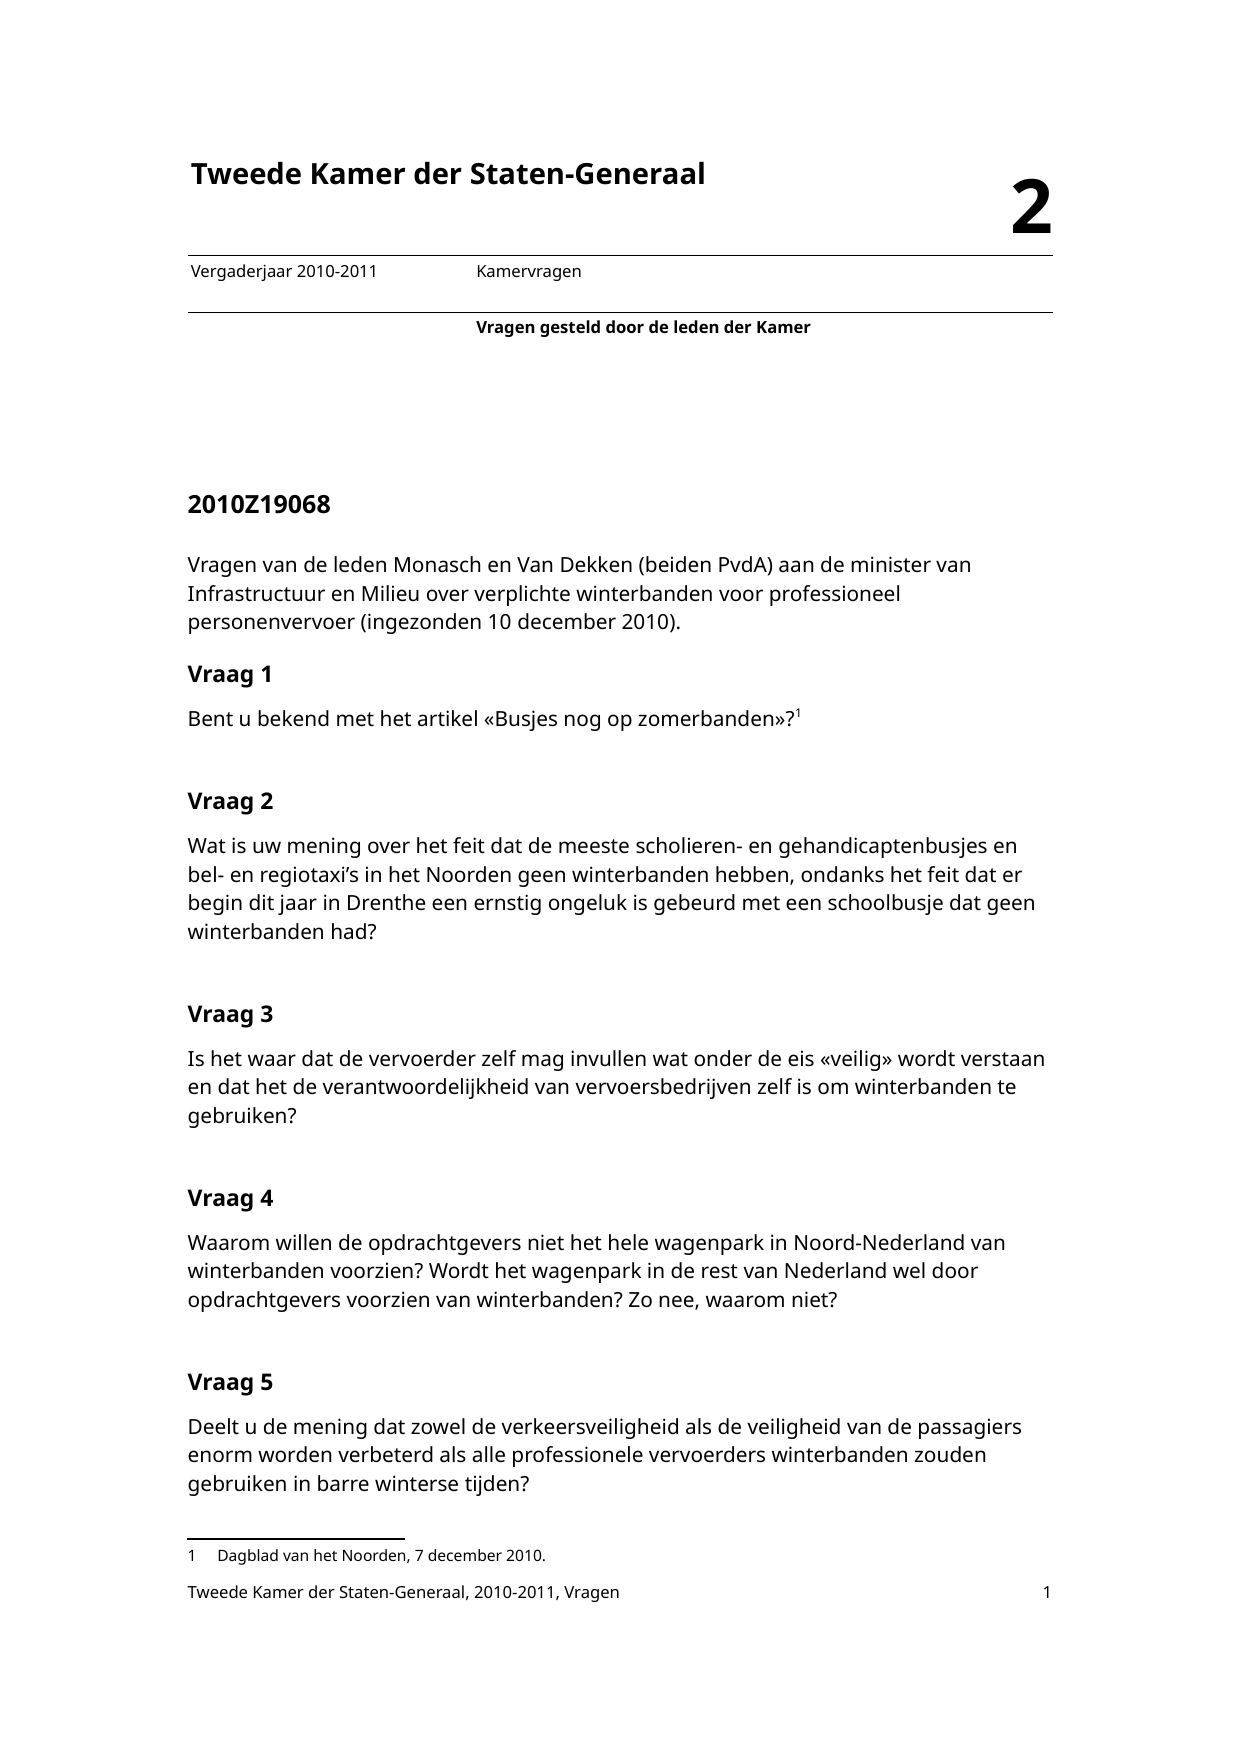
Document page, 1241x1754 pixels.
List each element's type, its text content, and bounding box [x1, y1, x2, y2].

text Is het waar dat de vervoerder zelf mag invullen wat onder de eis «veilig» wordt verstaan en dat het de verantwoordelijkheid van vervoersbedrijven zelf is om winterbanden te gebruiken? [187, 1044, 1053, 1129]
subtitle Vraag 2 [187, 785, 1053, 817]
subtitle Vraag 3 [187, 998, 1053, 1029]
subtitle Vraag 4 [187, 1182, 1053, 1213]
text Wat is uw mening over het feit dat de meeste scholieren- en gehandicaptenbusjes en bel- en regiotaxi’s in het Noorden geen winterbanden hebben, ondanks het feit dat er begin dit jaar in Drenthe een ernstig ongeluk is gebeurd met een schoolbusje dat geen winterbanden had? [187, 832, 1053, 945]
table_cell Kamervragen [473, 256, 1053, 312]
table_cell [188, 313, 473, 339]
text Bent u bekend met het artikel «Busjes nog op zomerbanden»? [187, 704, 1053, 733]
text Dagblad van het Noorden, 7 december 2010. [187, 1538, 1053, 1566]
table_cell Vragen gesteld door de leden der Kamer [473, 313, 1053, 339]
text Waarom willen de opdrachtgevers niet het hele wagenpark in Noord-Nederland van winterbanden voorzien? Wordt het wagenpark in de rest van Nederland wel door opdrachtgevers voorzien van winterbanden? Zo nee, waarom niet? [187, 1228, 1053, 1313]
table_header 2 [880, 150, 1053, 255]
text Deelt u de mening dat zowel de verkeersveiligheid als de veiligheid van de passagiers enorm worden verbeterd als alle professionele vervoerders winterbanden zouden gebruiken in barre winterse tijden? [187, 1412, 1053, 1497]
subtitle Vraag 5 [187, 1366, 1053, 1397]
table_cell Vergaderjaar 2010-2011 [188, 256, 473, 312]
text 2010Z19068 [187, 487, 1053, 521]
table_header Tweede Kamer der Staten-Generaal [188, 150, 879, 255]
text Vragen van de leden Monasch en Van Dekken (beiden PvdA) aan de minister van Infrastructuur en Milieu over verplichte winterbanden voor professioneel personenvervoer (ingezonden 10 december 2010). [187, 550, 1053, 636]
subtitle Vraag 1 [187, 658, 1053, 689]
